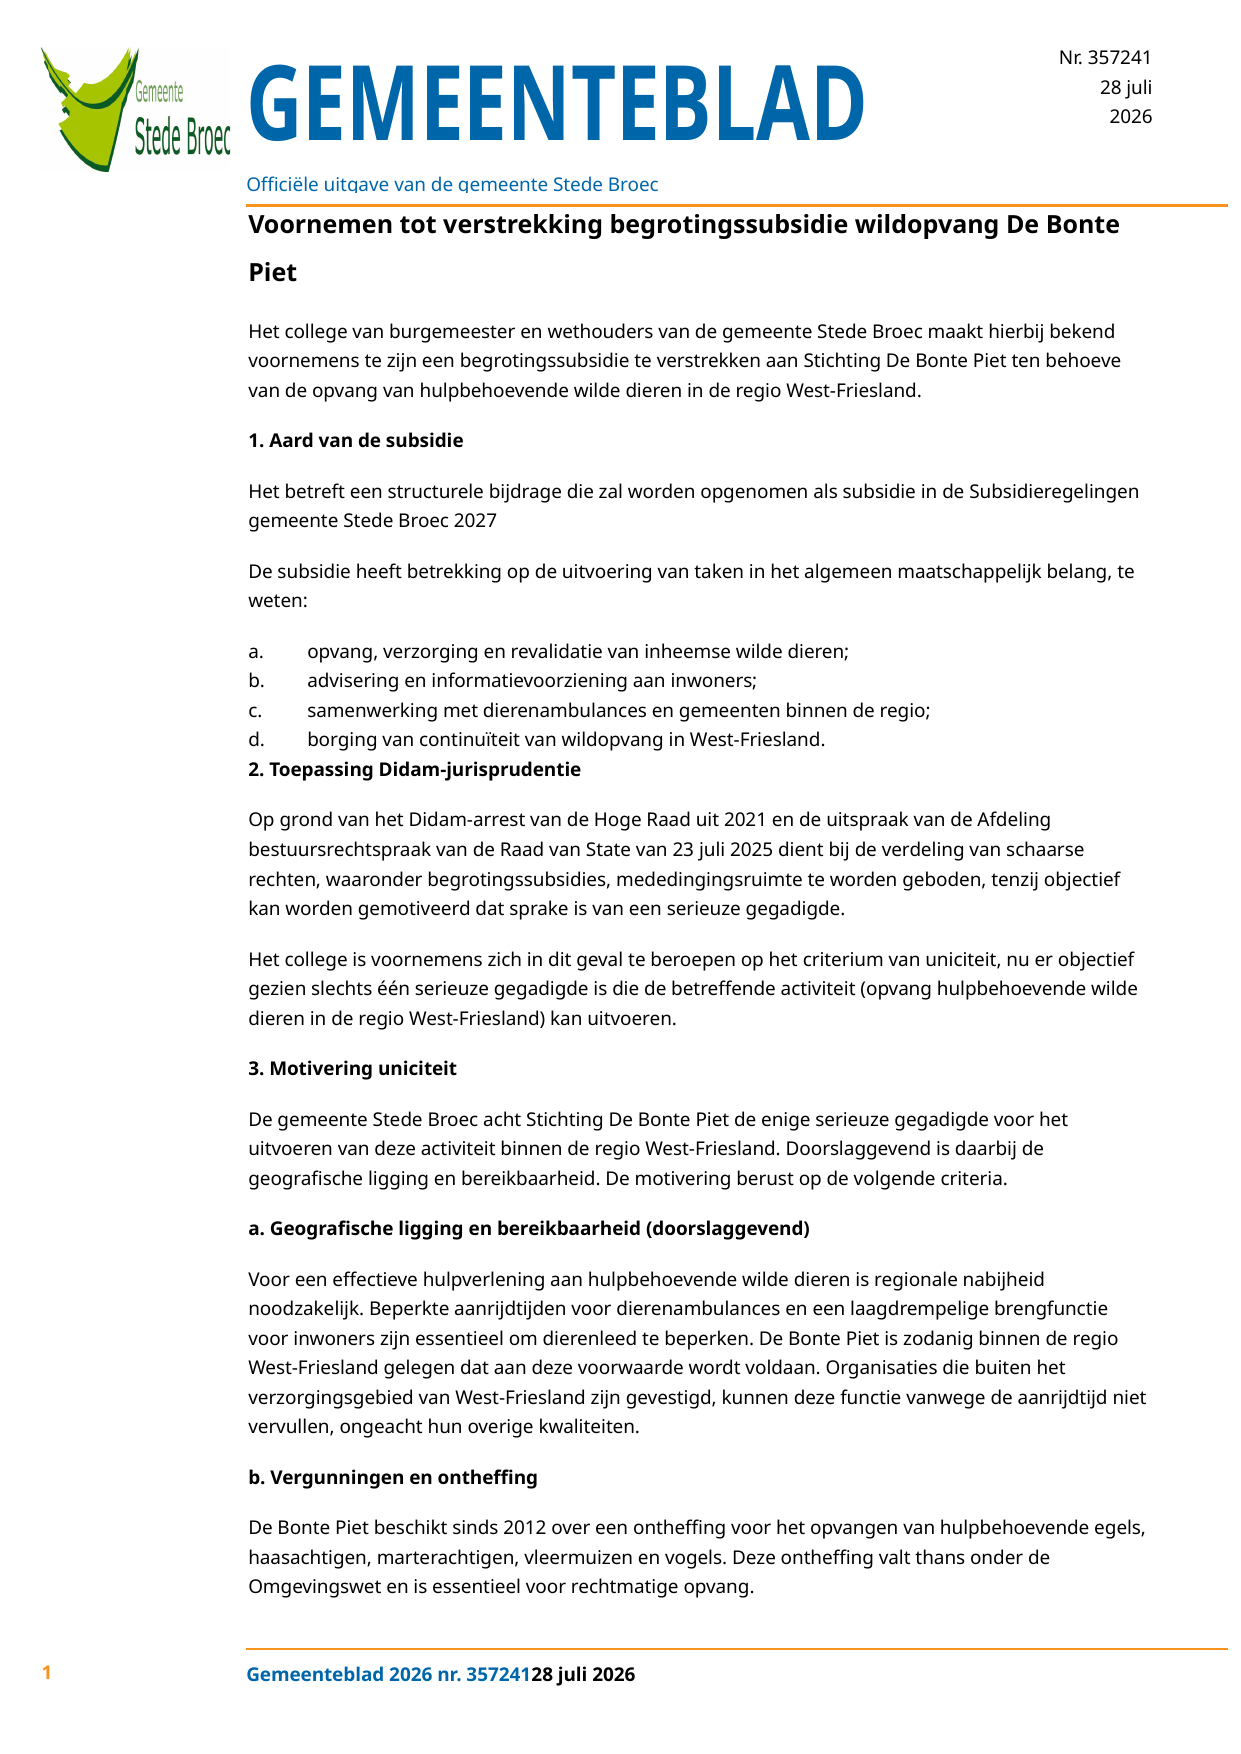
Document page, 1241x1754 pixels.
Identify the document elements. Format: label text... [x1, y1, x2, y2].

text Voor een effectieve hulpverlening aan hulpbehoevende wilde dieren is regionale nabijheid noodzakelijk. Beperkte aanrijdtijden voor dierenambulances en een laagdrempelige brengfunctie voor inwoners zijn essentieel om dierenleed te beperken. De Bonte Piet is zodanig binnen de regio West-Friesland gelegen dat aan deze voorwaarde wordt voldaan. Organisaties die buiten het verzorgingsgebied van West-Friesland zijn gevestigd, kunnen deze functie vanwege de aanrijdtijd niet vervullen, ongeacht hun overige kwaliteiten. [248, 1266, 1152, 1439]
text De subsidie heeft betrekking op de uitvoering van taken in het algemeen maatschappelijk belang, te weten: [248, 558, 1152, 613]
text 1. Aard van de subsidie [248, 427, 1152, 453]
text Voornemen tot verstrekking begrotingssubsidie wildopvang De Bonte Piet [248, 207, 1152, 288]
text Het college is voornemens zich in dit geval te beroepen op het criterium van uniciteit, nu er objectief gezien slechts één serieuze gegadigde is die de betreffende activiteit (opvang hulpbehoevende wilde dieren in de regio West-Friesland) kan uitvoeren. [248, 946, 1152, 1031]
picture [41, 47, 231, 172]
text a. Geografische ligging en bereikbaarheid (doorslaggevend) [248, 1215, 1152, 1241]
text Het college van burgemeester en wethouders van de gemeente Stede Broec maakt hierbij bekend voornemens te zijn een begrotingssubsidie te verstrekken aan Stichting De Bonte Piet ten behoeve van de opvang van hulpbehoevende wilde dieren in de regio West-Friesland. [248, 318, 1152, 403]
list borging van continuïteit van wildopvang in West-Friesland. [248, 727, 1152, 752]
text Het betreft een structurele bijdrage die zal worden opgenomen als subsidie in de Subsidieregelingen gemeente Stede Broec 2027 [248, 478, 1152, 533]
list opvang, verzorging en revalidatie van inheemse wilde dieren; [248, 638, 1152, 664]
list samenwerking met dierenambulances en gemeenten binnen de regio; [248, 697, 1152, 723]
text 3. Motivering uniciteit [248, 1055, 1152, 1081]
text 2. Toepassing Didam-jurisprudentie [248, 756, 1152, 782]
text Op grond van het Didam-arrest van de Hoge Raad uit 2021 en de uitspraak van de Afdeling bestuursrechtspraak van de Raad van State van 23 juli 2025 dient bij de verdeling van schaarse rechten, waaronder begrotingssubsidies, mededingingsruimte te worden geboden, tenzij objectief kan worden gemotiveerd dat sprake is van een serieuze gegadigde. [248, 807, 1152, 921]
text De Bonte Piet beschikt sinds 2012 over een ontheffing voor het opvangen van hulpbehoevende egels, haasachtigen, marterachtigen, vleermuizen en vogels. Deze ontheffing valt thans onder de Omgevingswet en is essentieel voor rechtmatige opvang. [248, 1514, 1152, 1599]
text De gemeente Stede Broec acht Stichting De Bonte Piet de enige serieuze gegadigde voor het uitvoeren van deze activiteit binnen de regio West-Friesland. Doorslaggevend is daarbij de geografische ligging en bereikbaarheid. De motivering berust op de volgende criteria. [248, 1106, 1152, 1191]
text b. Vergunningen en ontheffing [248, 1464, 1152, 1490]
list advisering en informatievoorziening aan inwoners; [248, 667, 1152, 693]
